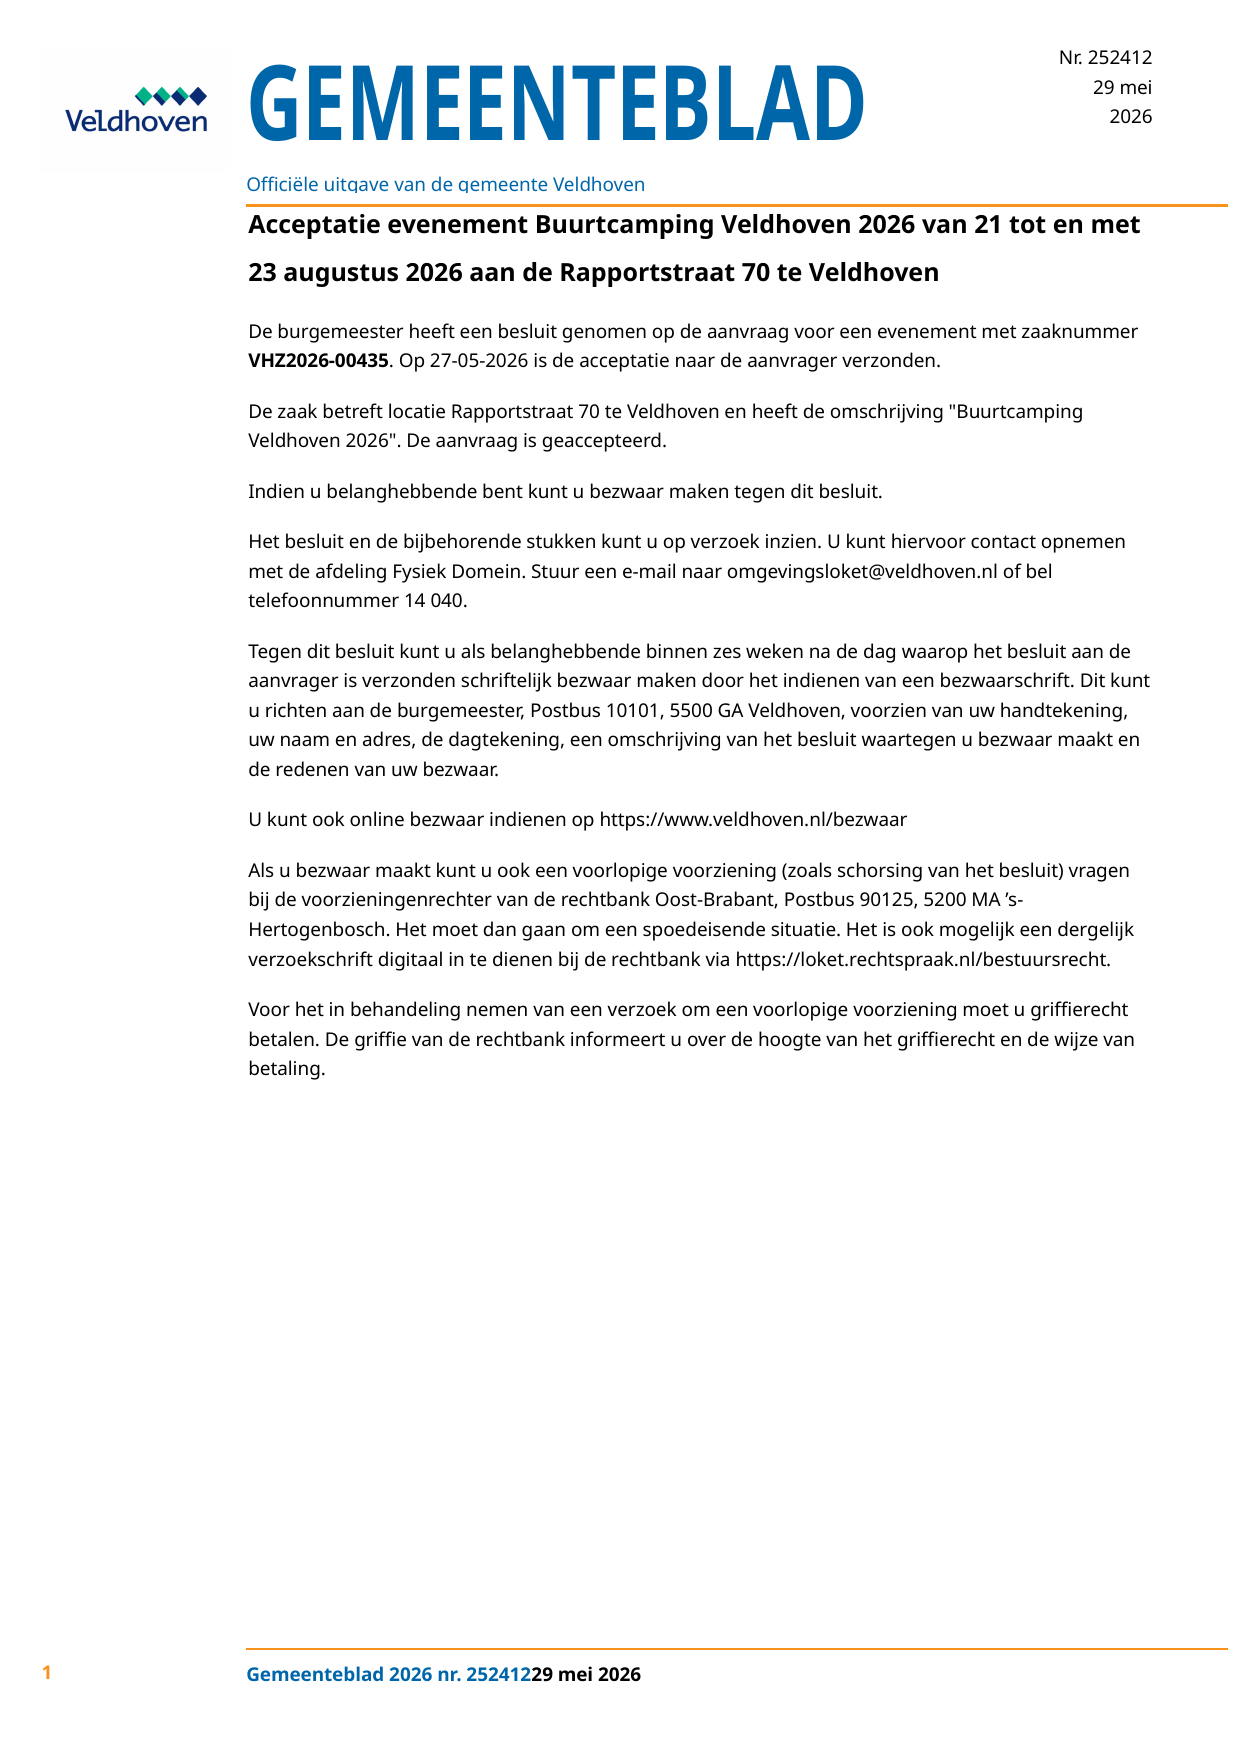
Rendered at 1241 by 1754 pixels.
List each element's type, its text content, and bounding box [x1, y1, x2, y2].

text Acceptatie evenement Buurtcamping Veldhoven 2026 van 21 tot en met 23 augustus 2026 aan de Rapportstraat 70 te Veldhoven [248, 207, 1152, 288]
text Het besluit en de bijbehorende stukken kunt u op verzoek inzien. U kunt hiervoor contact opnemen met de afdeling Fysiek Domein. Stuur een e-mail naar omgevingsloket@veldhoven.nl of bel telefoonnummer 14 040. [248, 528, 1152, 613]
text Voor het in behandeling nemen van een verzoek om een voorlopige voorziening moet u griffierecht betalen. De griffie van de rechtbank informeert u over de hoogte van het griffierecht en de wijze van betaling. [248, 996, 1152, 1081]
picture [41, 47, 231, 172]
text U kunt ook online bezwaar indienen op https://www.veldhoven.nl/bezwaar [248, 807, 1152, 832]
text De burgemeester heeft een besluit genomen op de aanvraag voor een evenement met zaaknummer VHZ2026-00435. Op 27-05-2026 is de acceptatie naar de aanvrager verzonden. [248, 318, 1152, 373]
text De zaak betreft locatie Rapportstraat 70 te Veldhoven en heeft de omschrijving "Buurtcamping Veldhoven 2026". De aanvraag is geaccepteerd. [248, 398, 1152, 453]
text Tegen dit besluit kunt u als belanghebbende binnen zes weken na de dag waarop het besluit aan de aanvrager is verzonden schriftelijk bezwaar maken door het indienen van een bezwaarschrift. Dit kunt u richten aan de burgemeester, Postbus 10101, 5500 GA Veldhoven, voorzien van uw handtekening, uw naam en adres, de dagtekening, een omschrijving van het besluit waartegen u bezwaar maakt en de redenen van uw bezwaar. [248, 638, 1152, 782]
text Indien u belanghebbende bent kunt u bezwaar maken tegen dit besluit. [248, 478, 1152, 504]
text Als u bezwaar maakt kunt u ook een voorlopige voorziening (zoals schorsing van het besluit) vragen bij de voorzieningenrechter van de rechtbank Oost-Brabant, Postbus 90125, 5200 MA ’s-Hertogenbosch. Het moet dan gaan om een spoedeisende situatie. Het is ook mogelijk een dergelijk verzoekschrift digitaal in te dienen bij de rechtbank via https://loket.rechtspraak.nl/bestuursrecht. [248, 857, 1152, 972]
